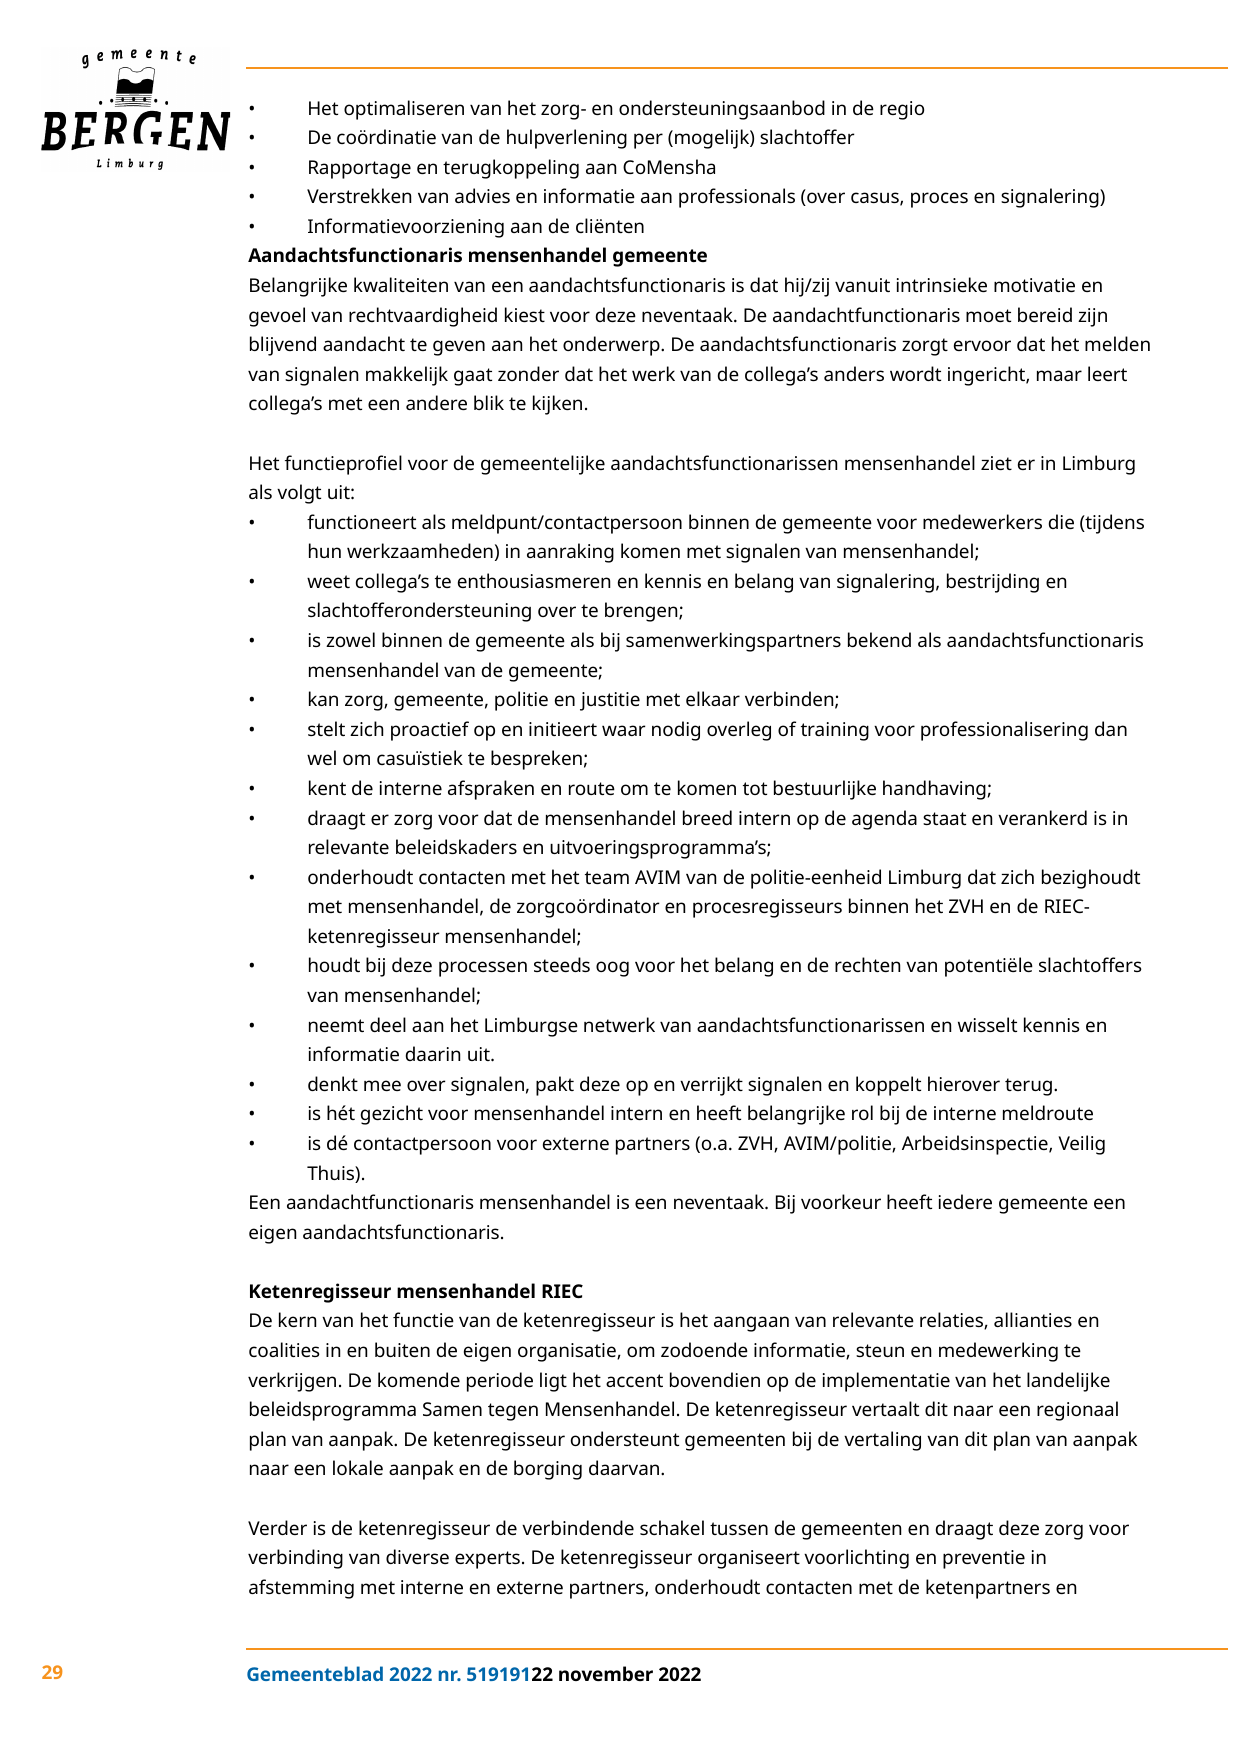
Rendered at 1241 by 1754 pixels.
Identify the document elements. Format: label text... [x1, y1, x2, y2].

picture [41, 47, 231, 172]
list is hét gezicht voor mensenhandel intern en heeft belangrijke rol bij de interne meldroute [248, 1101, 1152, 1126]
list functioneert als meldpunt/contactpersoon binnen de gemeente voor medewerkers die (tijdens hun werkzaamheden) in aanraking komen met signalen van mensenhandel; [248, 509, 1152, 564]
list De coördinatie van de hulpverlening per (mogelijk) slachtoffer [248, 124, 1152, 150]
list onderhoudt contacten met het team AVIM van de politie-eenheid Limburg dat zich bezighoudt met mensenhandel, de zorgcoördinator en procesregisseurs binnen het ZVH en de RIEC-ketenregisseur mensenhandel; [248, 864, 1152, 949]
list weet collega’s te enthousiasmeren en kennis en belang van signalering, bestrijding en slachtofferondersteuning over te brengen; [248, 568, 1152, 623]
list stelt zich proactief op en initieert waar nodig overleg of training voor professionalisering dan wel om casuïstiek te bespreken; [248, 716, 1152, 771]
list Het optimaliseren van het zorg- en ondersteuningsaanbod in de regio [248, 95, 1152, 121]
list draagt er zorg voor dat de mensenhandel breed intern op de agenda staat en verankerd is in relevante beleidskaders en uitvoeringsprogramma’s; [248, 805, 1152, 860]
list Informatievoorziening aan de cliënten [248, 213, 1152, 239]
text Verder is de ketenregisseur de verbindende schakel tussen de gemeenten en draagt deze zorg voor verbinding van diverse experts. De ketenregisseur organiseert voorlichting en preventie in afstemming met interne en externe partners, onderhoudt contacten met de ketenpartners en [248, 1515, 1152, 1600]
list houdt bij deze processen steeds oog voor het belang en de rechten van potentiële slachtoffers van mensenhandel; [248, 953, 1152, 1008]
list is zowel binnen de gemeente als bij samenwerkingspartners bekend als aandachtsfunctionaris mensenhandel van de gemeente; [248, 627, 1152, 683]
list Verstrekken van advies en informatie aan professionals (over casus, proces en signalering) [248, 183, 1152, 209]
list Rapportage en terugkoppeling aan CoMensha [248, 154, 1152, 180]
list denkt mee over signalen, pakt deze op en verrijkt signalen en koppelt hierover terug. [248, 1071, 1152, 1097]
text Een aandachtfunctionaris mensenhandel is een neventaak. Bij voorkeur heeft iedere gemeente een eigen aandachtsfunctionaris. [248, 1189, 1152, 1245]
list is dé contactpersoon voor externe partners (o.a. ZVH, AVIM/politie, Arbeidsinspectie, Veilig Thuis). [248, 1130, 1152, 1186]
text Belangrijke kwaliteiten van een aandachtsfunctionaris is dat hij/zij vanuit intrinsieke motivatie en gevoel van rechtvaardigheid kiest voor deze neventaak. De aandachtfunctionaris moet bereid zijn blijvend aandacht te geven aan het onderwerp. De aandachtsfunctionaris zorgt ervoor dat het melden van signalen makkelijk gaat zonder dat het werk van de collega’s anders wordt ingericht, maar leert collega’s met een andere blik te kijken. [248, 272, 1152, 416]
text Aandachtsfunctionaris mensenhandel gemeente [248, 243, 1152, 268]
text Het functieprofiel voor de gemeentelijke aandachtsfunctionarissen mensenhandel ziet er in Limburg als volgt uit: [248, 450, 1152, 505]
list kan zorg, gemeente, politie en justitie met elkaar verbinden; [248, 686, 1152, 712]
list neemt deel aan het Limburgse netwerk van aandachtsfunctionarissen en wisselt kennis en informatie daarin uit. [248, 1012, 1152, 1067]
list kent de interne afspraken en route om te komen tot bestuurlijke handhaving; [248, 775, 1152, 801]
text Ketenregisseur mensenhandel RIEC [248, 1278, 1152, 1304]
text De kern van het functie van de ketenregisseur is het aangaan van relevante relaties, allianties en coalities in en buiten de eigen organisatie, om zodoende informatie, steun en medewerking te verkrijgen. De komende periode ligt het accent bovendien op de implementatie van het landelijke beleidsprogramma Samen tegen Mensenhandel. De ketenregisseur vertaalt dit naar een regionaal plan van aanpak. De ketenregisseur ondersteunt gemeenten bij de vertaling van dit plan van aanpak naar een lokale aanpak en de borging daarvan. [248, 1308, 1152, 1481]
